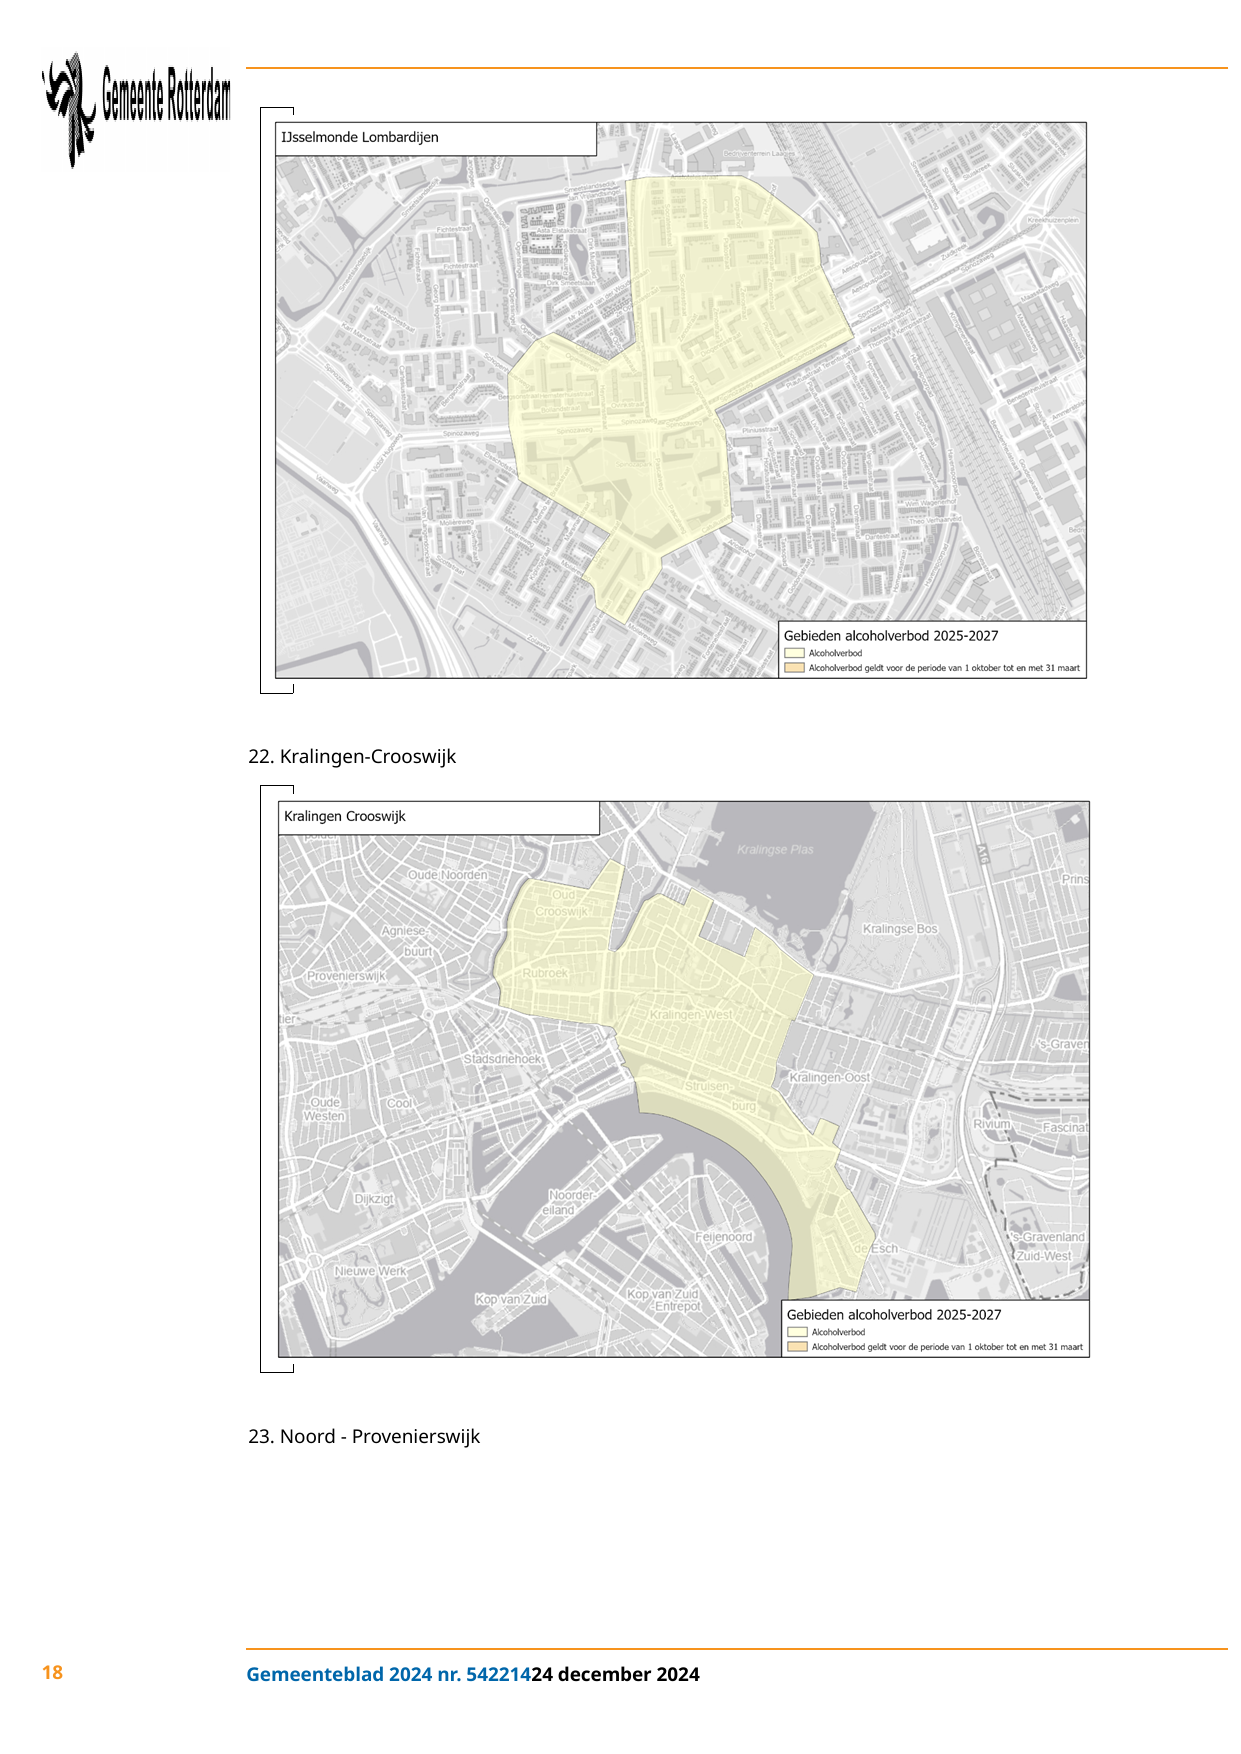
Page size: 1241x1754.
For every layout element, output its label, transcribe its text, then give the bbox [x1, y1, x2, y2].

picture [268, 794, 1095, 1364]
picture [41, 47, 231, 172]
picture [268, 115, 1095, 684]
text 23. Noord - Provenierswijk [248, 1423, 1152, 1449]
text 22. Kralingen-Crooswijk [248, 744, 1152, 769]
